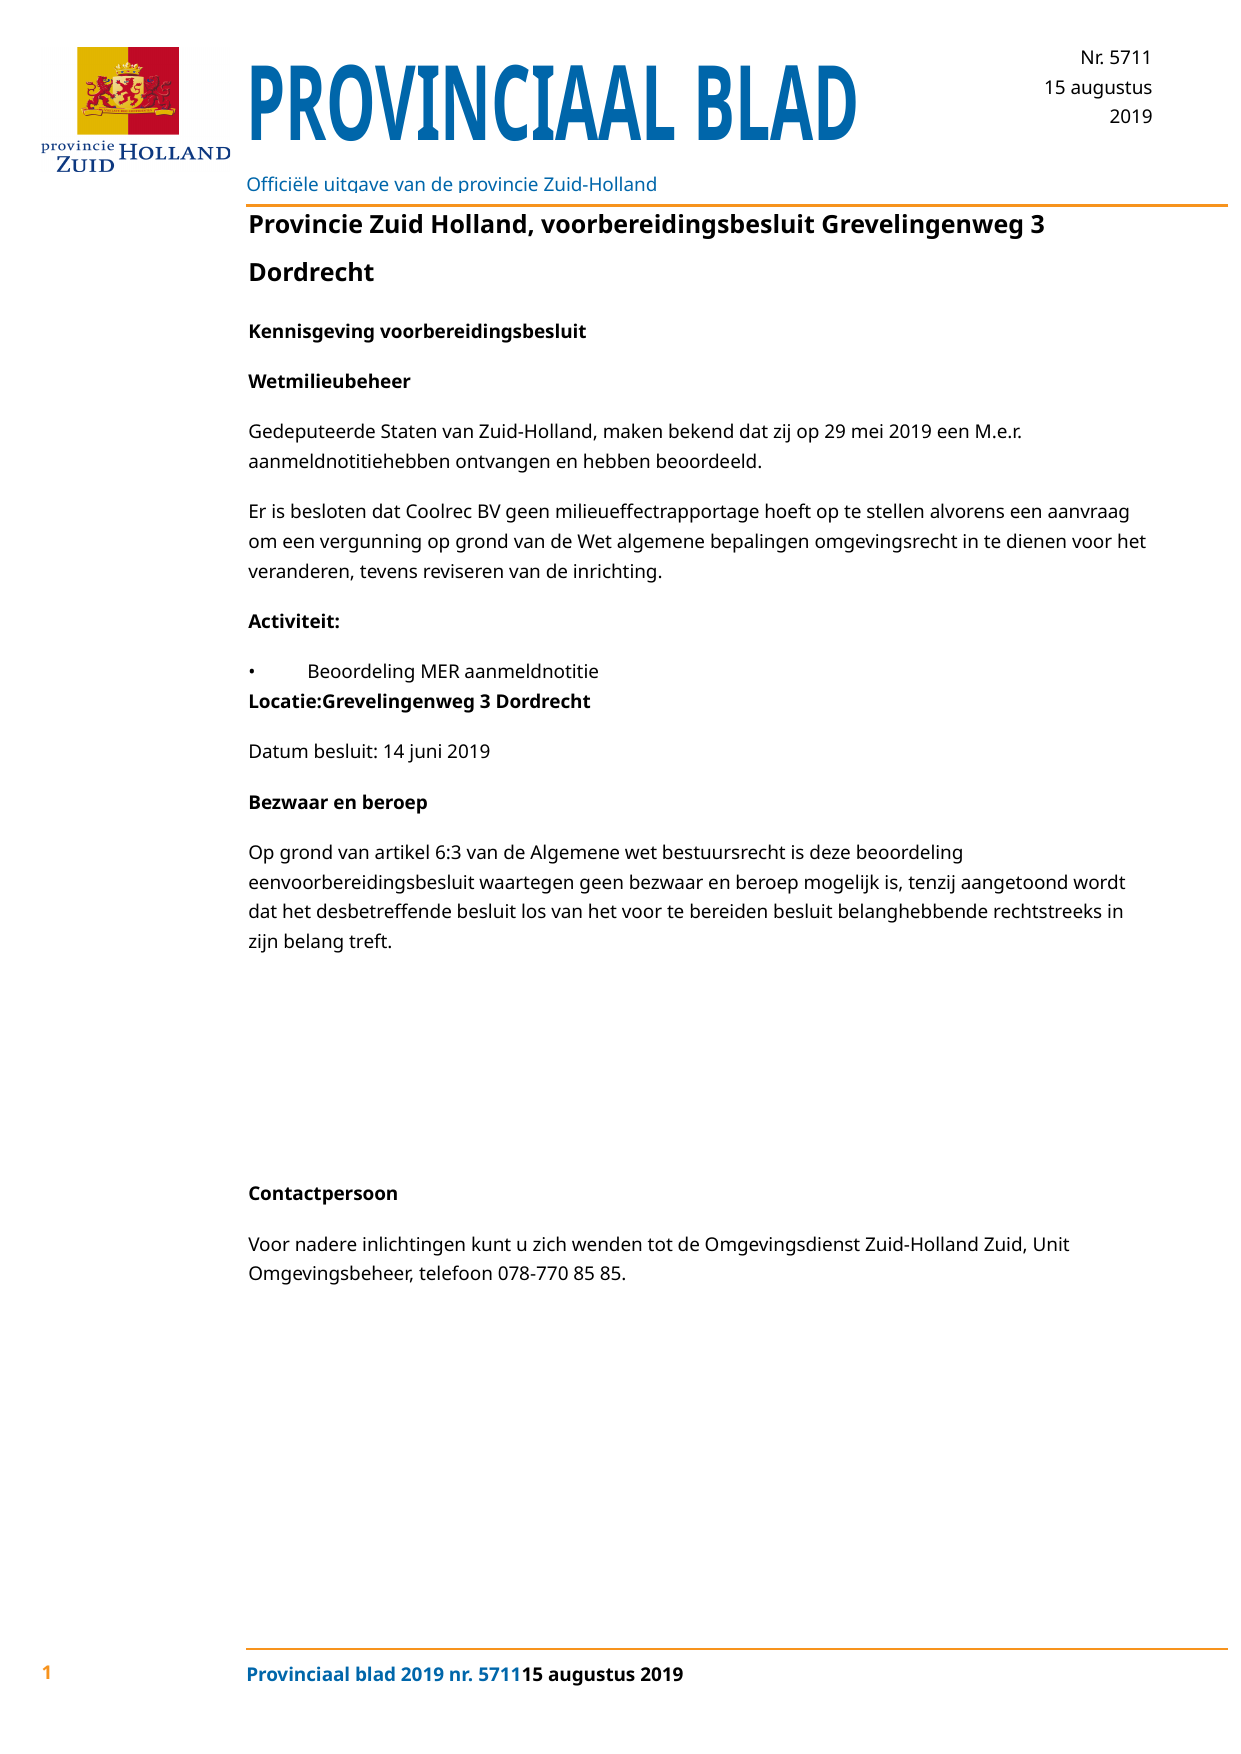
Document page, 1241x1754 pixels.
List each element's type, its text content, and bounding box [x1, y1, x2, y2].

text Contactpersoon [248, 1180, 1152, 1206]
text Kennisgeving voorbereidingsbesluit [248, 318, 1152, 344]
picture [41, 47, 231, 172]
text Op grond van artikel 6:3 van de Algemene wet bestuursrecht is deze beoordeling eenvoorbereidingsbesluit waartegen geen bezwaar en beroep mogelijk is, tenzij aangetoond wordt dat het desbetreffende besluit los van het voor te bereiden besluit belanghebbende rechtstreeks in zijn belang treft. [248, 839, 1152, 954]
text Bezwaar en beroep [248, 789, 1152, 815]
text Provincie Zuid Holland, voorbereidingsbesluit Grevelingenweg 3 Dordrecht [248, 207, 1152, 288]
text Activiteit: [248, 608, 1152, 634]
text Er is besloten dat Coolrec BV geen milieueffectrapportage hoeft op te stellen alvorens een aanvraag om een vergunning op grond van de Wet algemene bepalingen omgevingsrecht in te dienen voor het veranderen, tevens reviseren van de inrichting. [248, 499, 1152, 584]
text Voor nadere inlichtingen kunt u zich wenden tot de Omgevingsdienst Zuid-Holland Zuid, Unit Omgevingsbeheer, telefoon 078-770 85 85. [248, 1231, 1152, 1286]
text Locatie:Grevelingenweg 3 Dordrecht [248, 688, 1152, 714]
text Datum besluit: 14 juni 2019 [248, 739, 1152, 764]
list Beoordeling MER aanmeldnotitie [248, 659, 1152, 684]
text Wetmilieubeheer [248, 368, 1152, 394]
text Gedeputeerde Staten van Zuid-Holland, maken bekend dat zij op 29 mei 2019 een M.e.r. aanmeldnotitiehebben ontvangen en hebben beoordeeld. [248, 419, 1152, 474]
